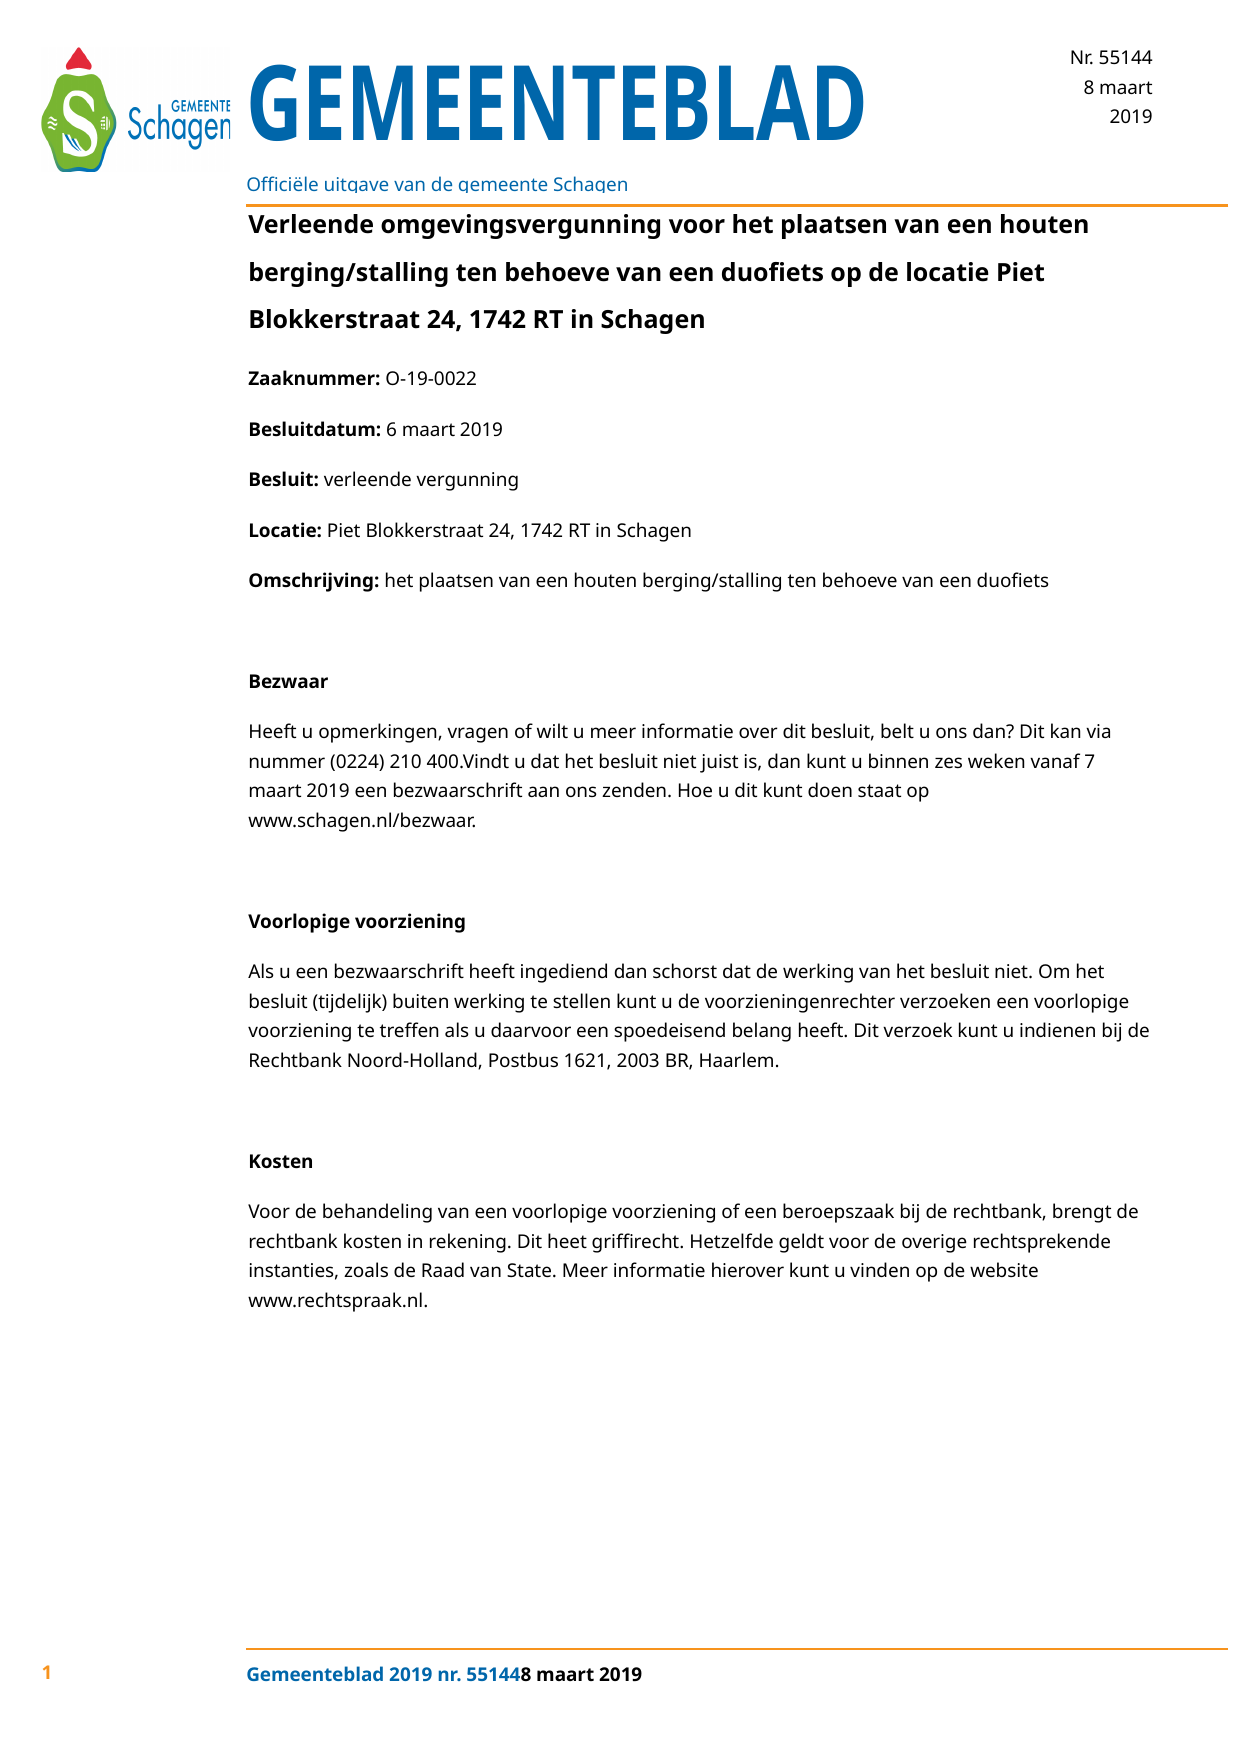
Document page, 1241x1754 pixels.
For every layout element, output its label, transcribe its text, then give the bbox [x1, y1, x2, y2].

picture [41, 47, 231, 172]
text Omschrijving: het plaatsen van een houten berging/stalling ten behoeve van een duofiets [248, 567, 1152, 593]
text Verleende omgevingsvergunning voor het plaatsen van een houten berging/stalling ten behoeve van een duofiets op de locatie Piet Blokkerstraat 24, 1742 RT in Schagen [248, 207, 1152, 336]
text Bezwaar [248, 668, 1152, 694]
text Als u een bezwaarschrift heeft ingediend dan schorst dat de werking van het besluit niet. Om het besluit (tijdelijk) buiten werking te stellen kunt u de voorzieningenrechter verzoeken een voorlopige voorziening te treffen als u daarvoor een spoedeisend belang heeft. Dit verzoek kunt u indienen bij de Rechtbank Noord-Holland, Postbus 1621, 2003 BR, Haarlem. [248, 958, 1152, 1073]
text Locatie: Piet Blokkerstraat 24, 1742 RT in Schagen [248, 517, 1152, 542]
text Voor de behandeling van een voorlopige voorziening of een beroepszaak bij de rechtbank, brengt de rechtbank kosten in rekening. Dit heet griffirecht. Hetzelfde geldt voor de overige rechtsprekende instanties, zoals de Raad van State. Meer informatie hierover kunt u vinden op de website www.rechtspraak.nl. [248, 1198, 1152, 1313]
text Voorlopige voorziening [248, 908, 1152, 934]
text Kosten [248, 1148, 1152, 1174]
text Besluitdatum: 6 maart 2019 [248, 416, 1152, 442]
text Zaaknummer: O-19-0022 [248, 366, 1152, 391]
text Besluit: verleende vergunning [248, 466, 1152, 492]
text Heeft u opmerkingen, vragen of wilt u meer informatie over dit besluit, belt u ons dan? Dit kan via nummer (0224) 210 400.Vindt u dat het besluit niet juist is, dan kunt u binnen zes weken vanaf 7 maart 2019 een bezwaarschrift aan ons zenden. Hoe u dit kunt doen staat op www.schagen.nl/bezwaar. [248, 718, 1152, 833]
